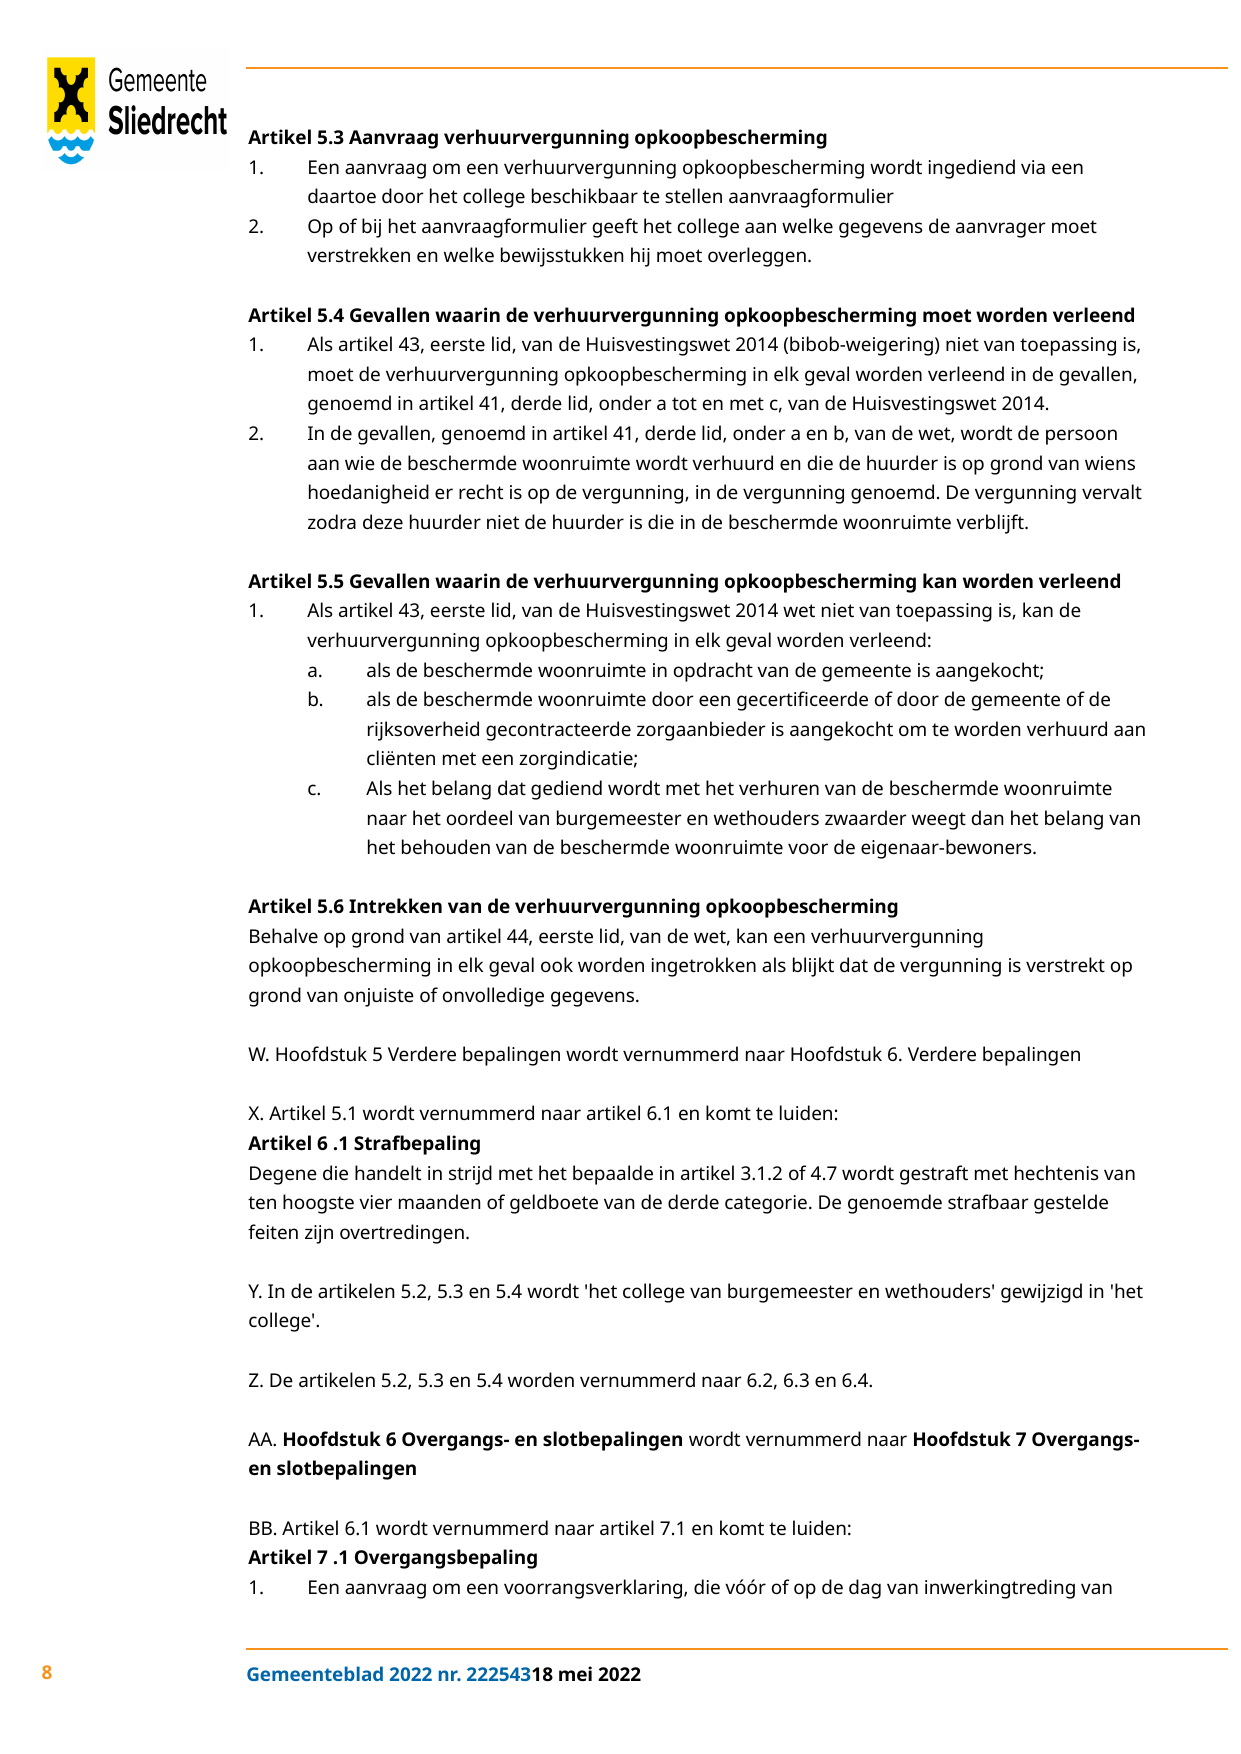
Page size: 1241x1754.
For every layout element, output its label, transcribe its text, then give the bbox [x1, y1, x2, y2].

text Artikel 6 .1 Strafbepaling [248, 1130, 1152, 1156]
text Artikel 5.6 Intrekken van de verhuurvergunning opkoopbescherming [248, 893, 1152, 919]
text BB. Artikel 6.1 wordt vernummerd naar artikel 7.1 en komt te luiden: [248, 1515, 1152, 1541]
list als de beschermde woonruimte in opdracht van de gemeente is aangekocht; [307, 657, 1152, 683]
text Artikel 7 .1 Overgangsbepaling [248, 1544, 1152, 1570]
text Artikel 5.3 Aanvraag verhuurvergunning opkoopbescherming [248, 124, 1152, 150]
text Artikel 5.5 Gevallen waarin de verhuurvergunning opkoopbescherming kan worden verleend [248, 568, 1152, 594]
list Op of bij het aanvraagformulier geeft het college aan welke gegevens de aanvrager moet verstrekken en welke bewijsstukken hij moet overleggen. [248, 213, 1152, 268]
picture [41, 47, 231, 172]
text Z. De artikelen 5.2, 5.3 en 5.4 worden vernummerd naar 6.2, 6.3 en 6.4. [248, 1367, 1152, 1393]
list In de gevallen, genoemd in artikel 41, derde lid, onder a en b, van de wet, wordt de persoon aan wie de beschermde woonruimte wordt verhuurd en die de huurder is op grond van wiens hoedanigheid er recht is op de vergunning, in de vergunning genoemd. De vergunning vervalt zodra deze huurder niet de huurder is die in de beschermde woonruimte verblijft. [248, 420, 1152, 535]
list Een aanvraag om een voorrangsverklaring, die vóór of op de dag van inwerkingtreding van [248, 1574, 1152, 1600]
text Degene die handelt in strijd met het bepaalde in artikel 3.1.2 of 4.7 wordt gestraft met hechtenis van ten hoogste vier maanden of geldboete van de derde categorie. De genoemde strafbaar gestelde feiten zijn overtredingen. [248, 1160, 1152, 1245]
list als de beschermde woonruimte door een gecertificeerde of door de gemeente of de rijksoverheid gecontracteerde zorgaanbieder is aangekocht om te worden verhuurd aan cliënten met een zorgindicatie; [307, 686, 1152, 771]
list Als artikel 43, eerste lid, van de Huisvestingswet 2014 (bibob-weigering) niet van toepassing is, moet de verhuurvergunning opkoopbescherming in elk geval worden verleend in de gevallen, genoemd in artikel 41, derde lid, onder a tot en met c, van de Huisvestingswet 2014. [248, 331, 1152, 416]
text Artikel 5.4 Gevallen waarin de verhuurvergunning opkoopbescherming moet worden verleend [248, 302, 1152, 328]
text Y. In de artikelen 5.2, 5.3 en 5.4 wordt 'het college van burgemeester en wethouders' gewijzigd in 'het college'. [248, 1278, 1152, 1333]
text Behalve op grond van artikel 44, eerste lid, van de wet, kan een verhuurvergunning opkoopbescherming in elk geval ook worden ingetrokken als blijkt dat de vergunning is verstrekt op grond van onjuiste of onvolledige gegevens. [248, 923, 1152, 1008]
list Als het belang dat gediend wordt met het verhuren van de beschermde woonruimte naar het oordeel van burgemeester en wethouders zwaarder weegt dan het belang van het behouden van de beschermde woonruimte voor de eigenaar-bewoners. [307, 775, 1152, 860]
list Een aanvraag om een verhuurvergunning opkoopbescherming wordt ingediend via een daartoe door het college beschikbaar te stellen aanvraagformulier [248, 154, 1152, 209]
text W. Hoofdstuk 5 Verdere bepalingen wordt vernummerd naar Hoofdstuk 6. Verdere bepalingen [248, 1041, 1152, 1067]
text X. Artikel 5.1 wordt vernummerd naar artikel 6.1 en komt te luiden: [248, 1101, 1152, 1126]
text AA. Hoofdstuk 6 Overgangs- en slotbepalingen wordt vernummerd naar Hoofdstuk 7 Overgangs- en slotbepalingen [248, 1426, 1152, 1481]
list Als artikel 43, eerste lid, van de Huisvestingswet 2014 wet niet van toepassing is, kan de verhuurvergunning opkoopbescherming in elk geval worden verleend: [248, 598, 1152, 653]
